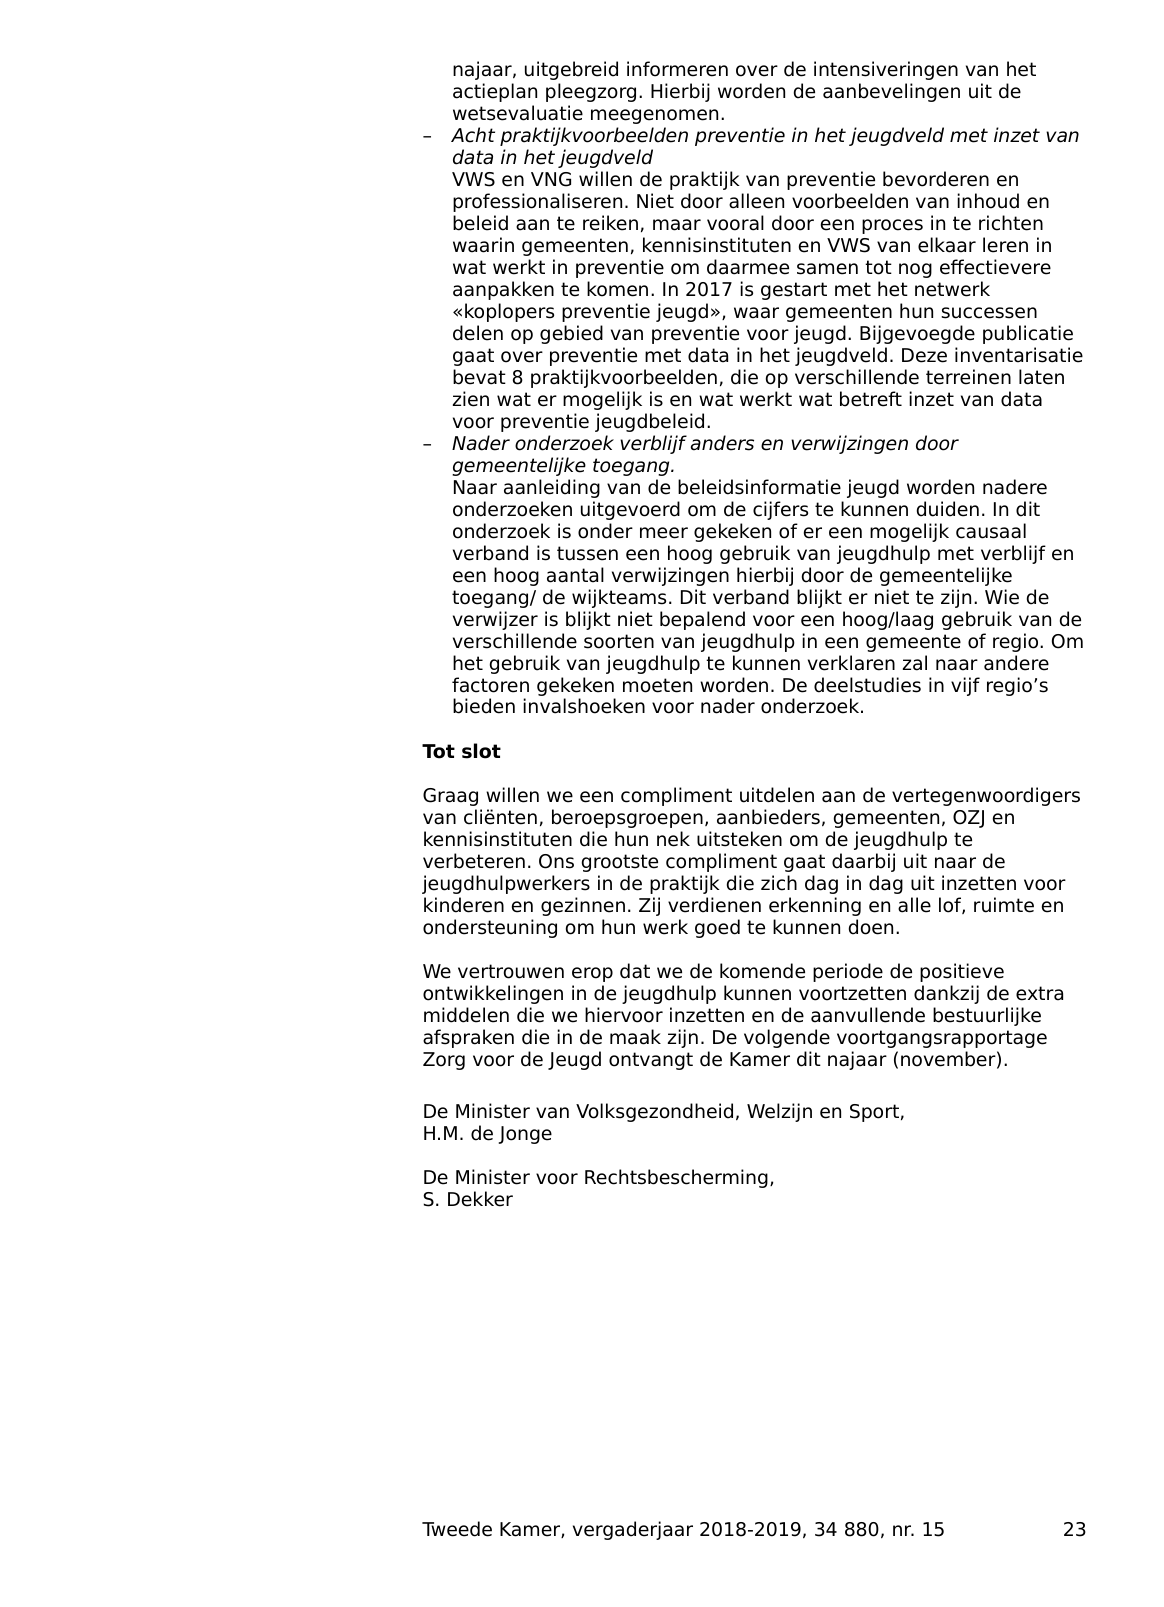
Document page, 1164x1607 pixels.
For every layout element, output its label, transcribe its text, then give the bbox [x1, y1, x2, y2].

text Graag willen we een compliment uitdelen aan de vertegenwoordigers van cliënten, beroepsgroepen, aanbieders, gemeenten, OZJ en kennisinstituten die hun nek uitsteken om de jeugdhulp te verbeteren. Ons grootste compliment gaat daarbij uit naar de jeugdhulpwerkers in de praktijk die zich dag in dag uit inzetten voor kinderen en gezinnen. Zij verdienen erkenning en alle lof, ruimte en ondersteuning om hun werk goed te kunnen doen. [422, 785, 1087, 939]
text – Acht praktijkvoorbeelden preventie in het jeugdveld met inzet van data in het jeugdveld [422, 125, 1087, 169]
subtitle Tot slot [422, 741, 1087, 763]
text De Minister van Volksgezondheid, Welzijn en Sport, H.M. de Jonge [422, 1101, 1087, 1145]
text We vertrouwen erop dat we de komende periode de positieve ontwikkelingen in de jeugdhulp kunnen voortzetten dankzij de extra middelen die we hiervoor inzetten en de aanvullende bestuurlijke afspraken die in de maak zijn. De volgende voortgangsrapportage Zorg voor de Jeugd ontvangt de Kamer dit najaar (november). [422, 961, 1087, 1071]
text najaar, uitgebreid informeren over de intensiveringen van het actieplan pleegzorg. Hierbij worden de aanbevelingen uit de wetsevaluatie meegenomen. [452, 59, 1087, 125]
text VWS en VNG willen de praktijk van preventie bevorderen en professionaliseren. Niet door alleen voorbeelden van inhoud en beleid aan te reiken, maar vooral door een proces in te richten waarin gemeenten, kennisinstituten en VWS van elkaar leren in wat werkt in preventie om daarmee samen tot nog effectievere aanpakken te komen. In 2017 is gestart met het netwerk «koplopers preventie jeugd», waar gemeenten hun successen delen op gebied van preventie voor jeugd. Bijgevoegde publicatie gaat over preventie met data in het jeugdveld. Deze inventarisatie bevat 8 praktijkvoorbeelden, die op verschillende terreinen laten zien wat er mogelijk is en wat werkt wat betreft inzet van data voor preventie jeugdbeleid. [452, 169, 1087, 433]
text Naar aanleiding van de beleidsinformatie jeugd worden nadere onderzoeken uitgevoerd om de cijfers te kunnen duiden. In dit onderzoek is onder meer gekeken of er een mogelijk causaal verband is tussen een hoog gebruik van jeugdhulp met verblijf en een hoog aantal verwijzingen hierbij door de gemeentelijke toegang/ de wijkteams. Dit verband blijkt er niet te zijn. Wie de verwijzer is blijkt niet bepalend voor een hoog/laag gebruik van de verschillende soorten van jeugdhulp in een gemeente of regio. Om het gebruik van jeugdhulp te kunnen verklaren zal naar andere factoren gekeken moeten worden. De deelstudies in vijf regio’s bieden invalshoeken voor nader onderzoek. [452, 477, 1087, 718]
text De Minister voor Rechtsbescherming, S. Dekker [422, 1167, 1087, 1211]
text – Nader onderzoek verblijf anders en verwijzingen door gemeentelijke toegang. [422, 433, 1087, 477]
